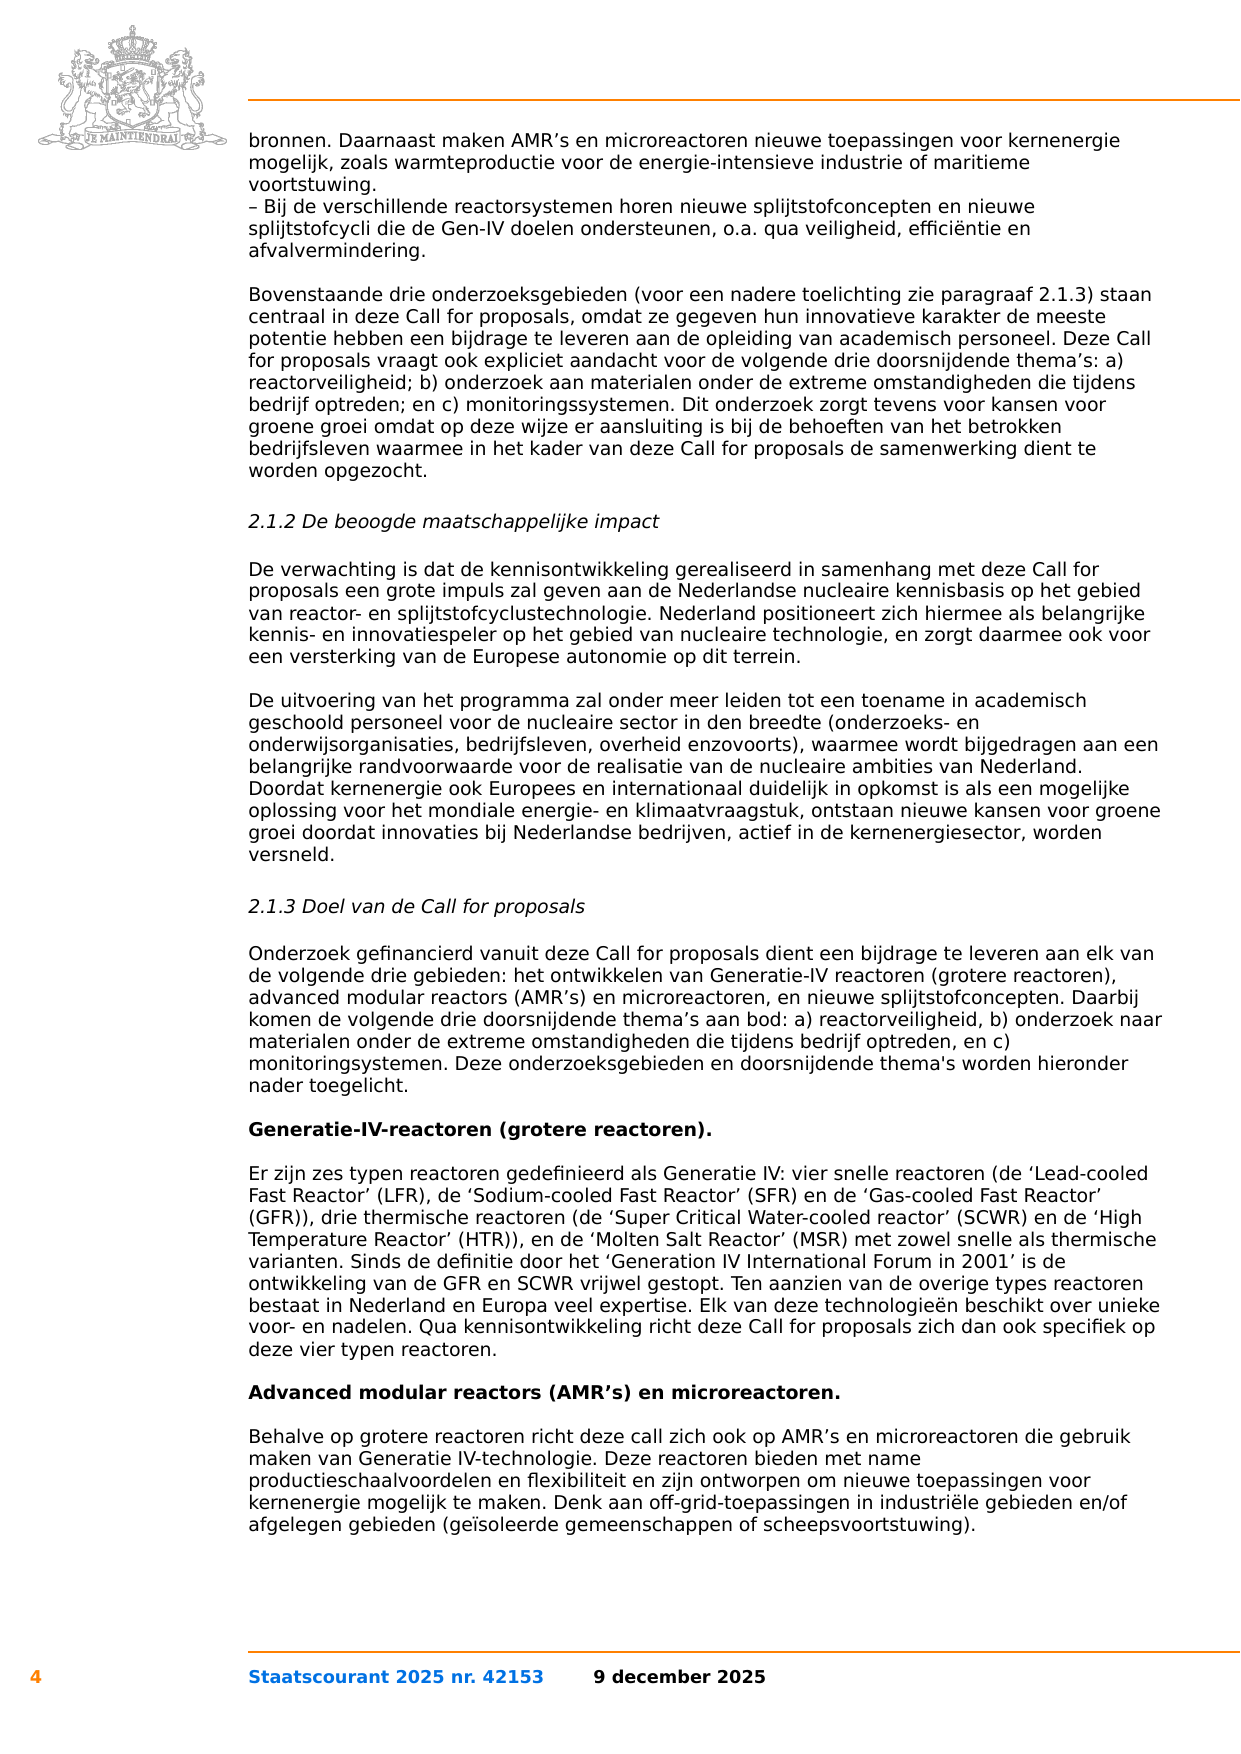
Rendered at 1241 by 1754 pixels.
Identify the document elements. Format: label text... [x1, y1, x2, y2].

text Bovenstaande drie onderzoeksgebieden (voor een nadere toelichting zie paragraaf 2.1.3) staan centraal in deze Call for proposals, omdat ze gegeven hun innovatieve karakter de meeste potentie hebben een bijdrage te leveren aan de opleiding van academisch personeel. Deze Call for proposals vraagt ook expliciet aandacht voor de volgende drie doorsnijdende thema’s: a) reactorveiligheid; b) onderzoek aan materialen onder de extreme omstandigheden die tijdens bedrijf optreden; en c) monitoringssystemen. Dit onderzoek zorgt tevens voor kansen voor groene groei omdat op deze wijze er aansluiting is bij de behoeften van het betrokken bedrijfsleven waarmee in het kader van deze Call for proposals de samenwerking dient te worden opgezocht. [248, 284, 1163, 481]
subtitle Generatie-IV-reactoren (grotere reactoren). [248, 1119, 1163, 1141]
text – Bij de verschillende reactorsystemen horen nieuwe splijtstofconcepten en nieuwe splijtstofcycli die de Gen-IV doelen ondersteunen, o.a. qua veiligheid, efficiëntie en afvalvermindering. [248, 196, 1163, 262]
text De verwachting is dat de kennisontwikkeling gerealiseerd in samenhang met deze Call for proposals een grote impuls zal geven aan de Nederlandse nucleaire kennisbasis op het gebied van reactor- en splijtstofcyclustechnologie. Nederland positioneert zich hiermee als belangrijke kennis- en innovatiespeler op het gebied van nucleaire technologie, en zorgt daarmee ook voor een versterking van de Europese autonomie op dit terrein. [248, 558, 1163, 668]
picture [38, 25, 227, 150]
text Behalve op grotere reactoren richt deze call zich ook op AMR’s en microreactoren die gebruik maken van Generatie IV-technologie. Deze reactoren bieden met name productieschaalvoordelen en flexibiliteit en zijn ontworpen om nieuwe toepassingen voor kernenergie mogelijk te maken. Denk aan off-grid-toepassingen in industriële gebieden en/of afgelegen gebieden (geïsoleerde gemeenschappen of scheepsvoortstuwing). [248, 1426, 1163, 1536]
subtitle 2.1.2 De beoogde maatschappelijke impact [248, 511, 1163, 533]
text Er zijn zes typen reactoren gedefinieerd als Generatie IV: vier snelle reactoren (de ‘Lead-cooled Fast Reactor’ (LFR), de ‘Sodium-cooled Fast Reactor’ (SFR) en de ‘Gas-cooled Fast Reactor’ (GFR)), drie thermische reactoren (de ‘Super Critical Water-cooled reactor’ (SCWR) en de ‘High Temperature Reactor’ (HTR)), en de ‘Molten Salt Reactor’ (MSR) met zowel snelle als thermische varianten. Sinds de definitie door het ‘Generation IV International Forum in 2001’ is de ontwikkeling van de GFR en SCWR vrijwel gestopt. Ten aanzien van de overige types reactoren bestaat in Nederland en Europa veel expertise. Elk van deze technologieën beschikt over unieke voor- en nadelen. Qua kennisontwikkeling richt deze Call for proposals zich dan ook specifiek op deze vier typen reactoren. [248, 1163, 1163, 1360]
text Onderzoek gefinancierd vanuit deze Call for proposals dient een bijdrage te leveren aan elk van de volgende drie gebieden: het ontwikkelen van Generatie-IV reactoren (grotere reactoren), advanced modular reactors (AMR’s) en microreactoren, en nieuwe splijtstofconcepten. Daarbij komen de volgende drie doorsnijdende thema’s aan bod: a) reactorveiligheid, b) onderzoek naar materialen onder de extreme omstandigheden die tijdens bedrijf optreden, en c) monitoringsystemen. Deze onderzoeksgebieden en doorsnijdende thema's worden hieronder nader toegelicht. [248, 943, 1163, 1097]
subtitle Advanced modular reactors (AMR’s) en microreactoren. [248, 1382, 1163, 1404]
subtitle 2.1.3 Doel van de Call for proposals [248, 896, 1163, 918]
text bronnen. Daarnaast maken AMR’s en microreactoren nieuwe toepassingen voor kernenergie mogelijk, zoals warmteproductie voor de energie-intensieve industrie of maritieme voortstuwing. [248, 130, 1163, 196]
text De uitvoering van het programma zal onder meer leiden tot een toename in academisch geschoold personeel voor de nucleaire sector in den breedte (onderzoeks- en onderwijsorganisaties, bedrijfsleven, overheid enzovoorts), waarmee wordt bijgedragen aan een belangrijke randvoorwaarde voor de realisatie van de nucleaire ambities van Nederland. Doordat kernenergie ook Europees en internationaal duidelijk in opkomst is als een mogelijke oplossing voor het mondiale energie- en klimaatvraagstuk, ontstaan nieuwe kansen voor groene groei doordat innovaties bij Nederlandse bedrijven, actief in de kernenergiesector, worden versneld. [248, 690, 1163, 866]
